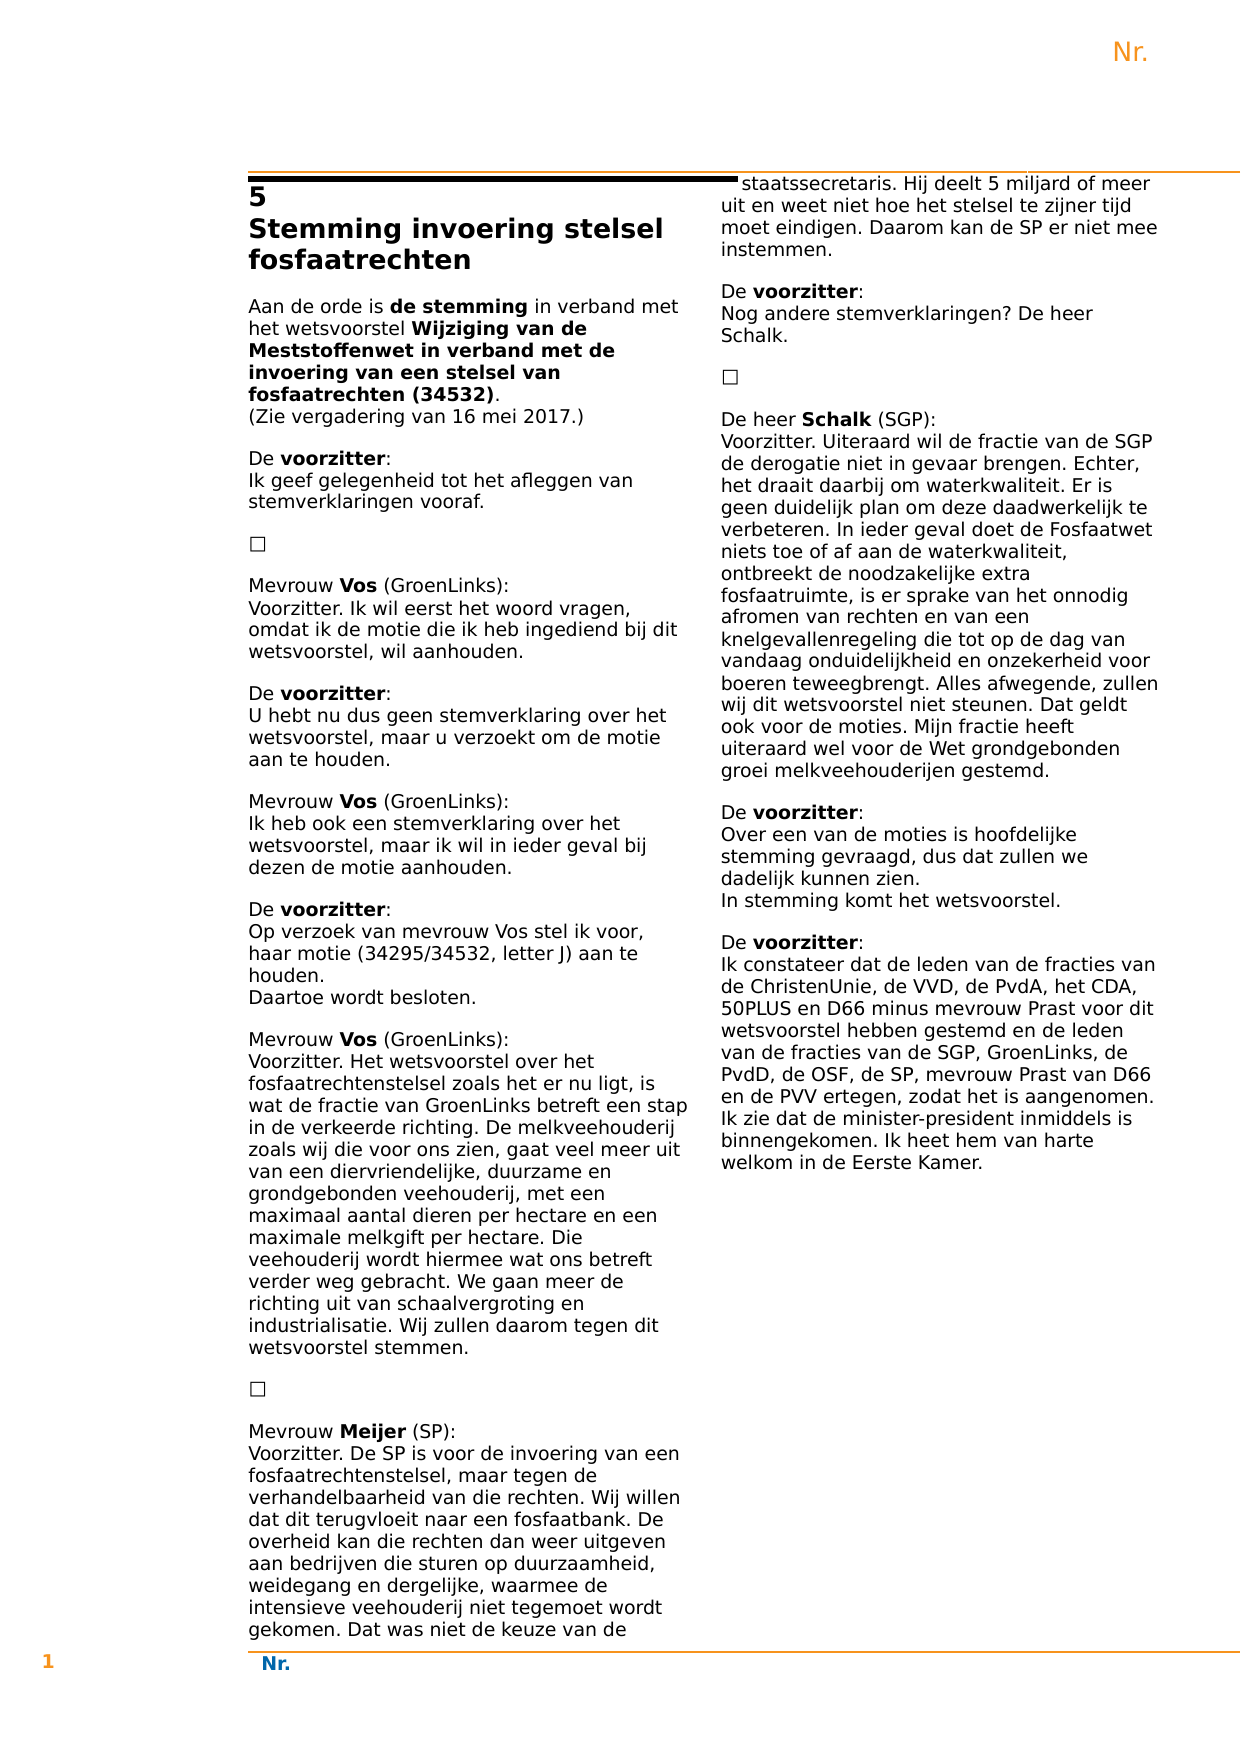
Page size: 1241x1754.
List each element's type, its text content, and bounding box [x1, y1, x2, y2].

text Over een van de moties is hoofdelijke stemming gevraagd, dus dat zullen we dadelijk kunnen zien. [721, 824, 1163, 890]
text De voorzitter: [248, 899, 691, 921]
text De voorzitter: [248, 683, 691, 705]
text U hebt nu dus geen stemverklaring over het wetsvoorstel, maar u verzoekt om de motie aan te houden. [248, 705, 691, 771]
text Daartoe wordt besloten. [248, 987, 691, 1009]
title 5 Stemming invoering stelsel fosfaatrechten [248, 182, 691, 276]
text Mevrouw Vos (GroenLinks): [248, 575, 691, 597]
text Ik heb ook een stemverklaring over het wetsvoorstel, maar ik wil in ieder geval bij dezen de motie aanhouden. [248, 813, 691, 879]
text Nog andere stemverklaringen? De heer Schalk. [721, 303, 1163, 347]
text ⬜ [248, 533, 691, 555]
text Aan de orde is de stemming in verband met het wetsvoorstel Wijziging van de Meststoffenwet in verband met de invoering van een stelsel van fosfaatrechten (34532). [248, 296, 691, 406]
text Ik constateer dat de leden van de fracties van de ChristenUnie, de VVD, de PvdA, het CDA, 50PLUS en D66 minus mevrouw Prast voor dit wetsvoorstel hebben gestemd en de leden van de fracties van de SGP, GroenLinks, de PvdD, de OSF, de SP, mevrouw Prast van D66 en de PVV ertegen, zodat het is aangenomen. [721, 954, 1163, 1108]
text Voorzitter. Het wetsvoorstel over het fosfaatrechtenstelsel zoals het er nu ligt, is wat de fractie van GroenLinks betreft een stap in de verkeerde richting. De melkveehouderij zoals wij die voor ons zien, gaat veel meer uit van een diervriendelijke, duurzame en grondgebonden veehouderij, met een maximaal aantal dieren per hectare en een maximale melkgift per hectare. Die veehouderij wordt hiermee wat ons betreft verder weg gebracht. We gaan meer de richting uit van schaalvergroting en industrialisatie. Wij zullen daarom tegen dit wetsvoorstel stemmen. [248, 1051, 691, 1359]
text Voorzitter. De SP is voor de invoering van een fosfaatrechtenstelsel, maar tegen de verhandelbaarheid van die rechten. Wij willen dat dit terugvloeit naar een fosfaatbank. De overheid kan die rechten dan weer uitgeven aan bedrijven die sturen op duurzaamheid, weidegang en dergelijke, waarmee de intensieve veehouderij niet tegemoet wordt gekomen. Dat was niet de keuze van de [248, 1443, 691, 1641]
text De voorzitter: [721, 932, 1163, 954]
text Mevrouw Vos (GroenLinks): [248, 1029, 691, 1051]
text De voorzitter: [248, 447, 691, 469]
text De heer Schalk (SGP): [721, 409, 1163, 431]
text staatssecretaris. Hij deelt 5 miljard of meer uit en weet niet hoe het stelsel te zijner tijd moet eindigen. Daarom kan de SP er niet mee instemmen. [721, 173, 1163, 261]
text (Zie vergadering van 16 mei 2017.) [248, 406, 691, 427]
text ⬜ [721, 367, 1163, 389]
text Voorzitter. Uiteraard wil de fractie van de SGP de derogatie niet in gevaar brengen. Echter, het draait daarbij om waterkwaliteit. Er is geen duidelijk plan om deze daadwerkelijk te verbeteren. In ieder geval doet de Fosfaatwet niets toe of af aan de waterkwaliteit, ontbreekt de noodzakelijke extra fosfaatruimte, is er sprake van het onnodig afromen van rechten en van een knelgevallenregeling die tot op de dag van vandaag onduidelijkheid en onzekerheid voor boeren teweegbrengt. Alles afwegende, zullen wij dit wetsvoorstel niet steunen. Dat geldt ook voor de moties. Mijn fractie heeft uiteraard wel voor de Wet grondgebonden groei melkveehouderijen gestemd. [721, 431, 1163, 782]
text Ik zie dat de minister-president inmiddels is binnengekomen. Ik heet hem van harte welkom in de Eerste Kamer. [721, 1108, 1163, 1174]
text Op verzoek van mevrouw Vos stel ik voor, haar motie (34295/34532, letter J) aan te houden. [248, 921, 691, 987]
text De voorzitter: [721, 802, 1163, 824]
text In stemming komt het wetsvoorstel. [721, 890, 1163, 912]
text ⬜ [248, 1379, 691, 1401]
text Mevrouw Meijer (SP): [248, 1421, 691, 1443]
text Ik geef gelegenheid tot het afleggen van stemverklaringen vooraf. [248, 469, 691, 513]
text De voorzitter: [721, 281, 1163, 303]
text Mevrouw Vos (GroenLinks): [248, 791, 691, 813]
text Voorzitter. Ik wil eerst het woord vragen, omdat ik de motie die ik heb ingediend bij dit wetsvoorstel, wil aanhouden. [248, 597, 691, 663]
